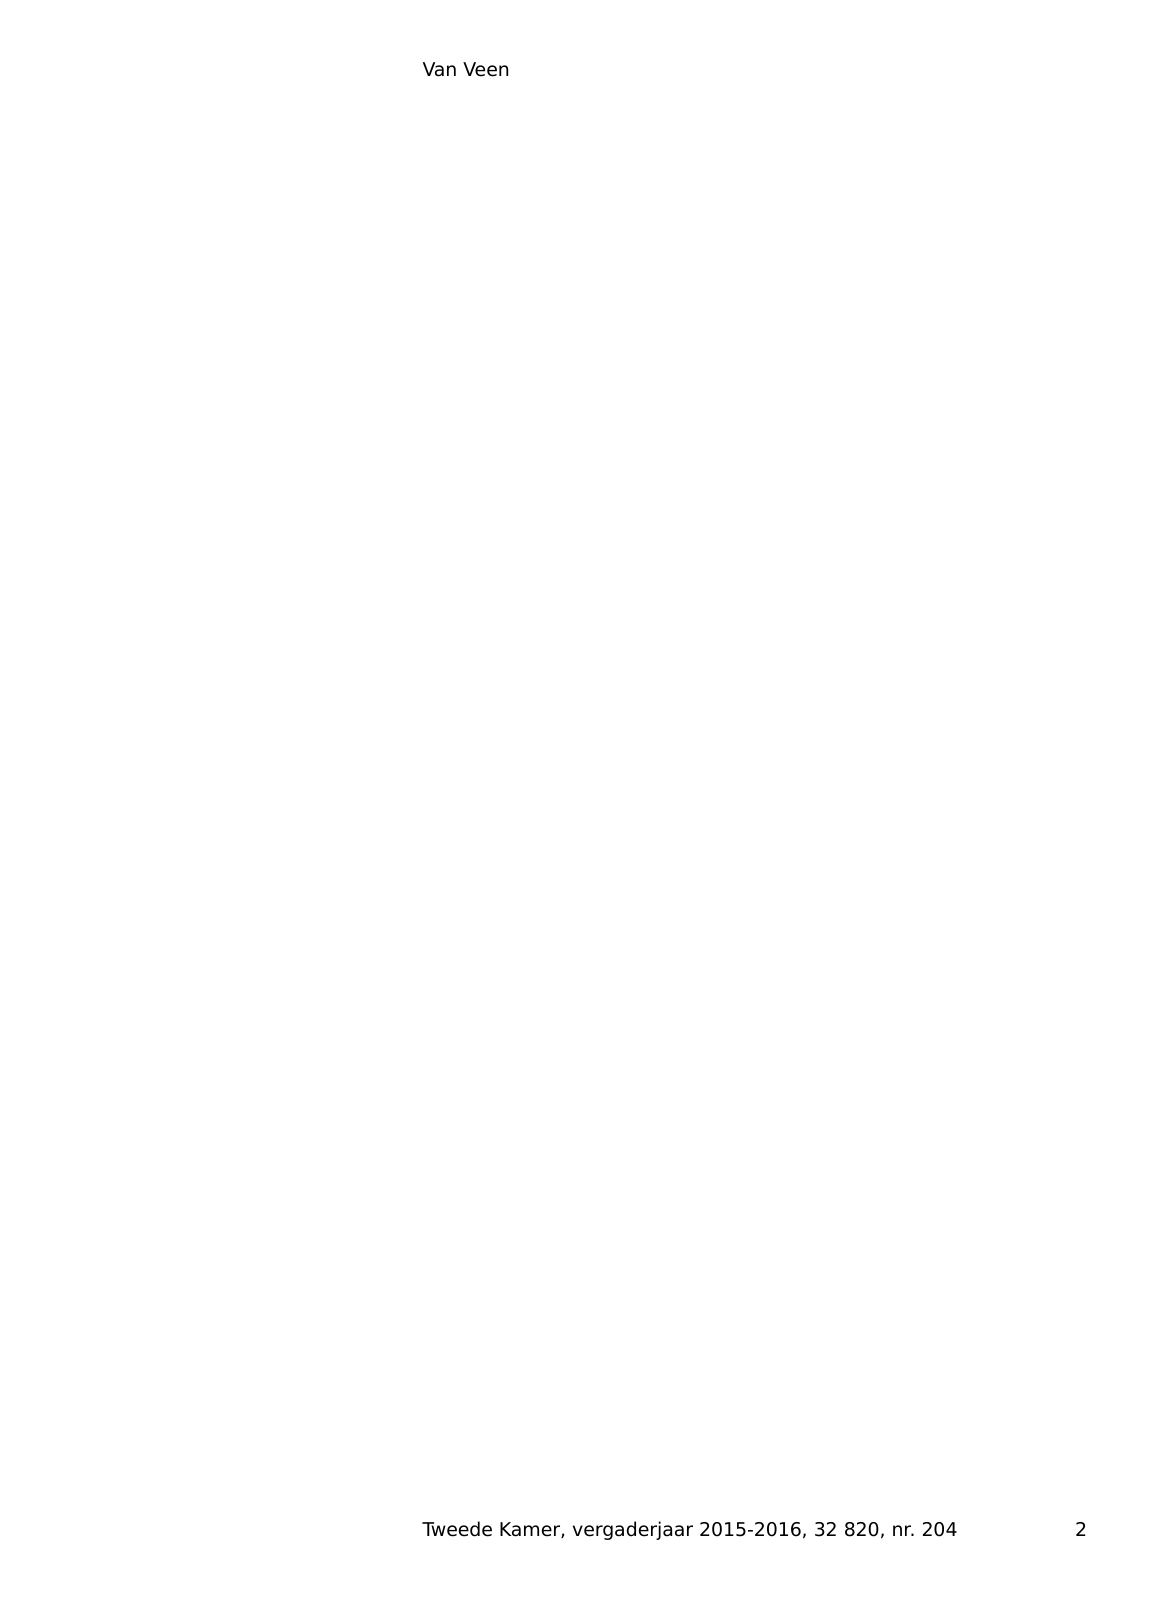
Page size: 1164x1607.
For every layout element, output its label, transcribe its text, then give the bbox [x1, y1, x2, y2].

text Van Veen [422, 59, 1087, 81]
